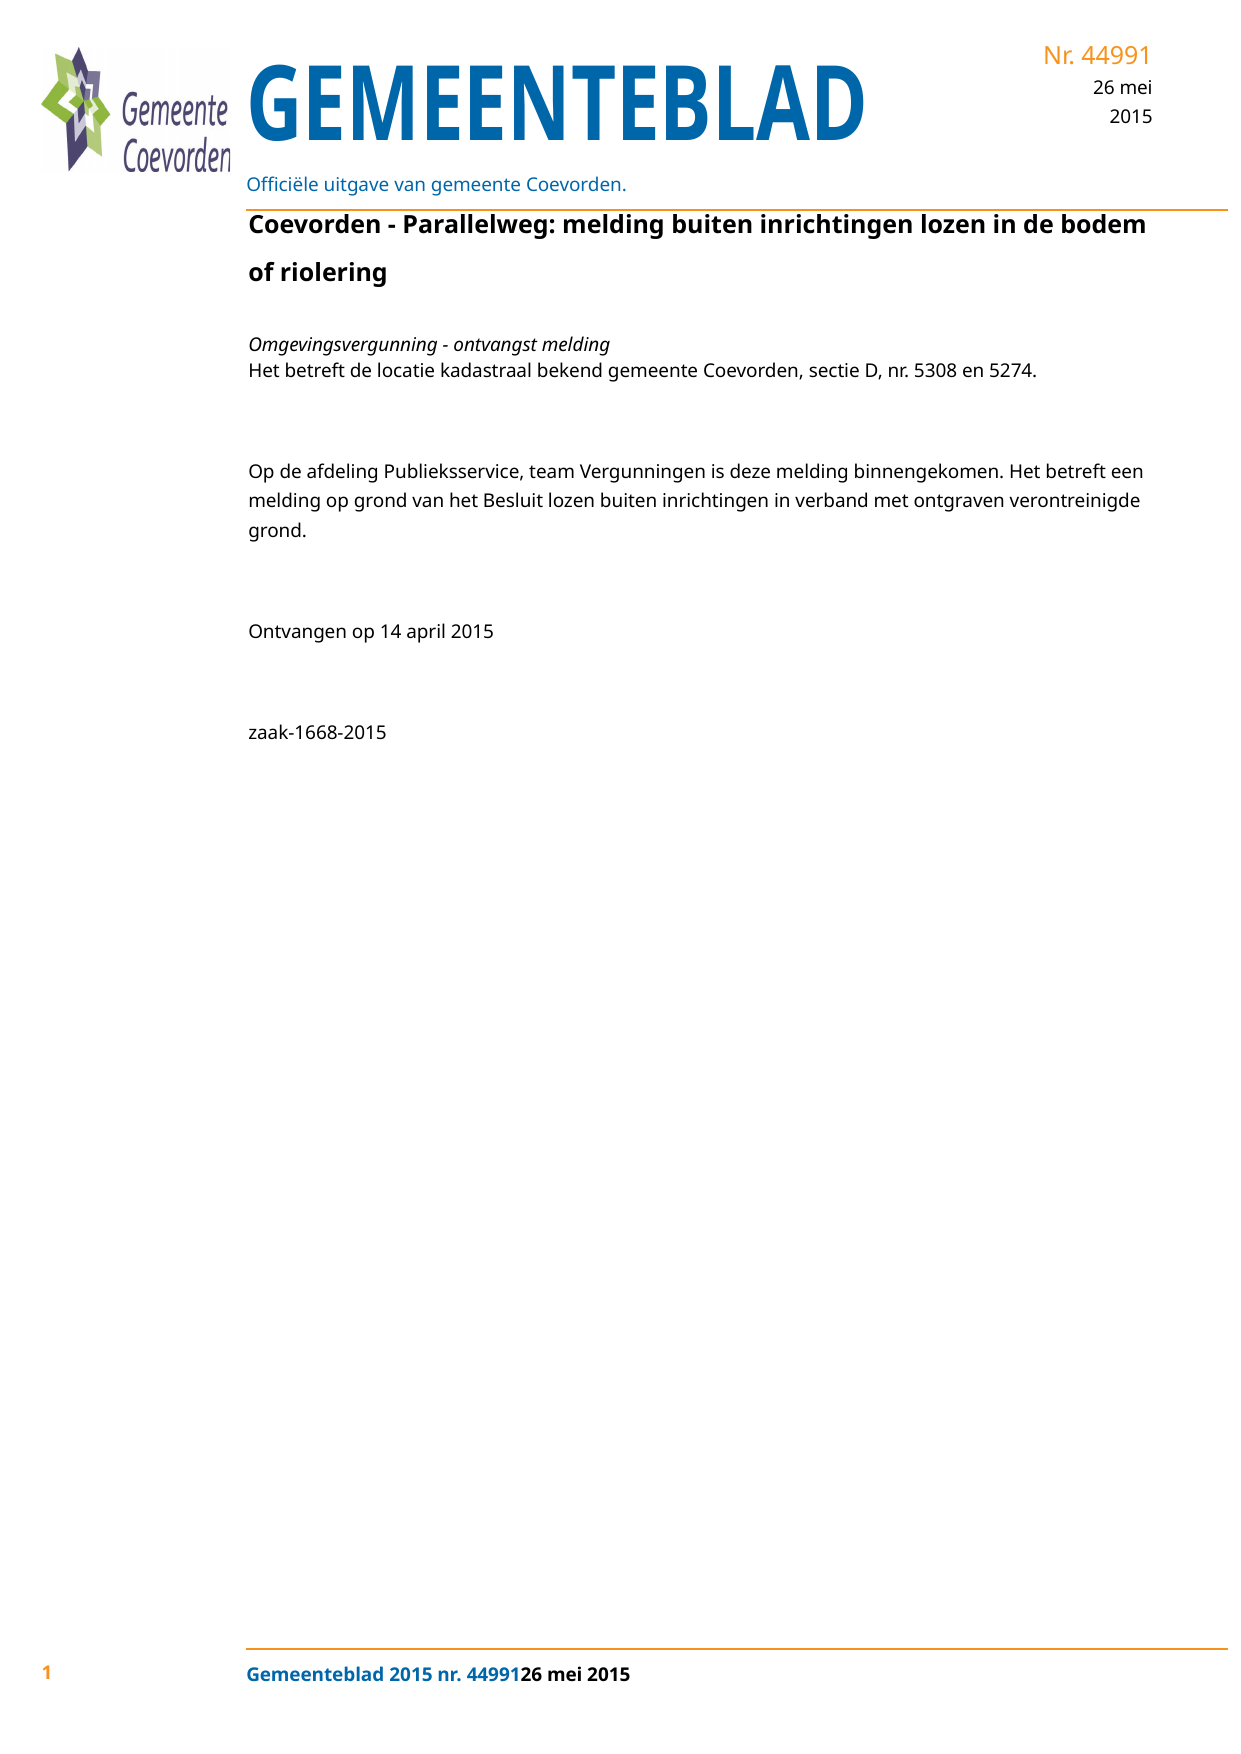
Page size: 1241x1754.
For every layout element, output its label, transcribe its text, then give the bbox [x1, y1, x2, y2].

picture [41, 47, 231, 172]
text Ontvangen op 14 april 2015 [248, 618, 1152, 644]
text Omgevingsvergunning - ontvangst melding [248, 331, 1152, 357]
text Coevorden - Parallelweg: melding buiten inrichtingen lozen in de bodem of riolering [248, 211, 1152, 288]
text zaak-1668-2015 [248, 719, 1152, 744]
text Het betreft de locatie kadastraal bekend gemeente Coevorden, sectie D, nr. 5308 en 5274. [248, 357, 1152, 383]
text Op de afdeling Publieksservice, team Vergunningen is deze melding binnengekomen. Het betreft een melding op grond van het Besluit lozen buiten inrichtingen in verband met ontgraven verontreinigde grond. [248, 458, 1152, 543]
